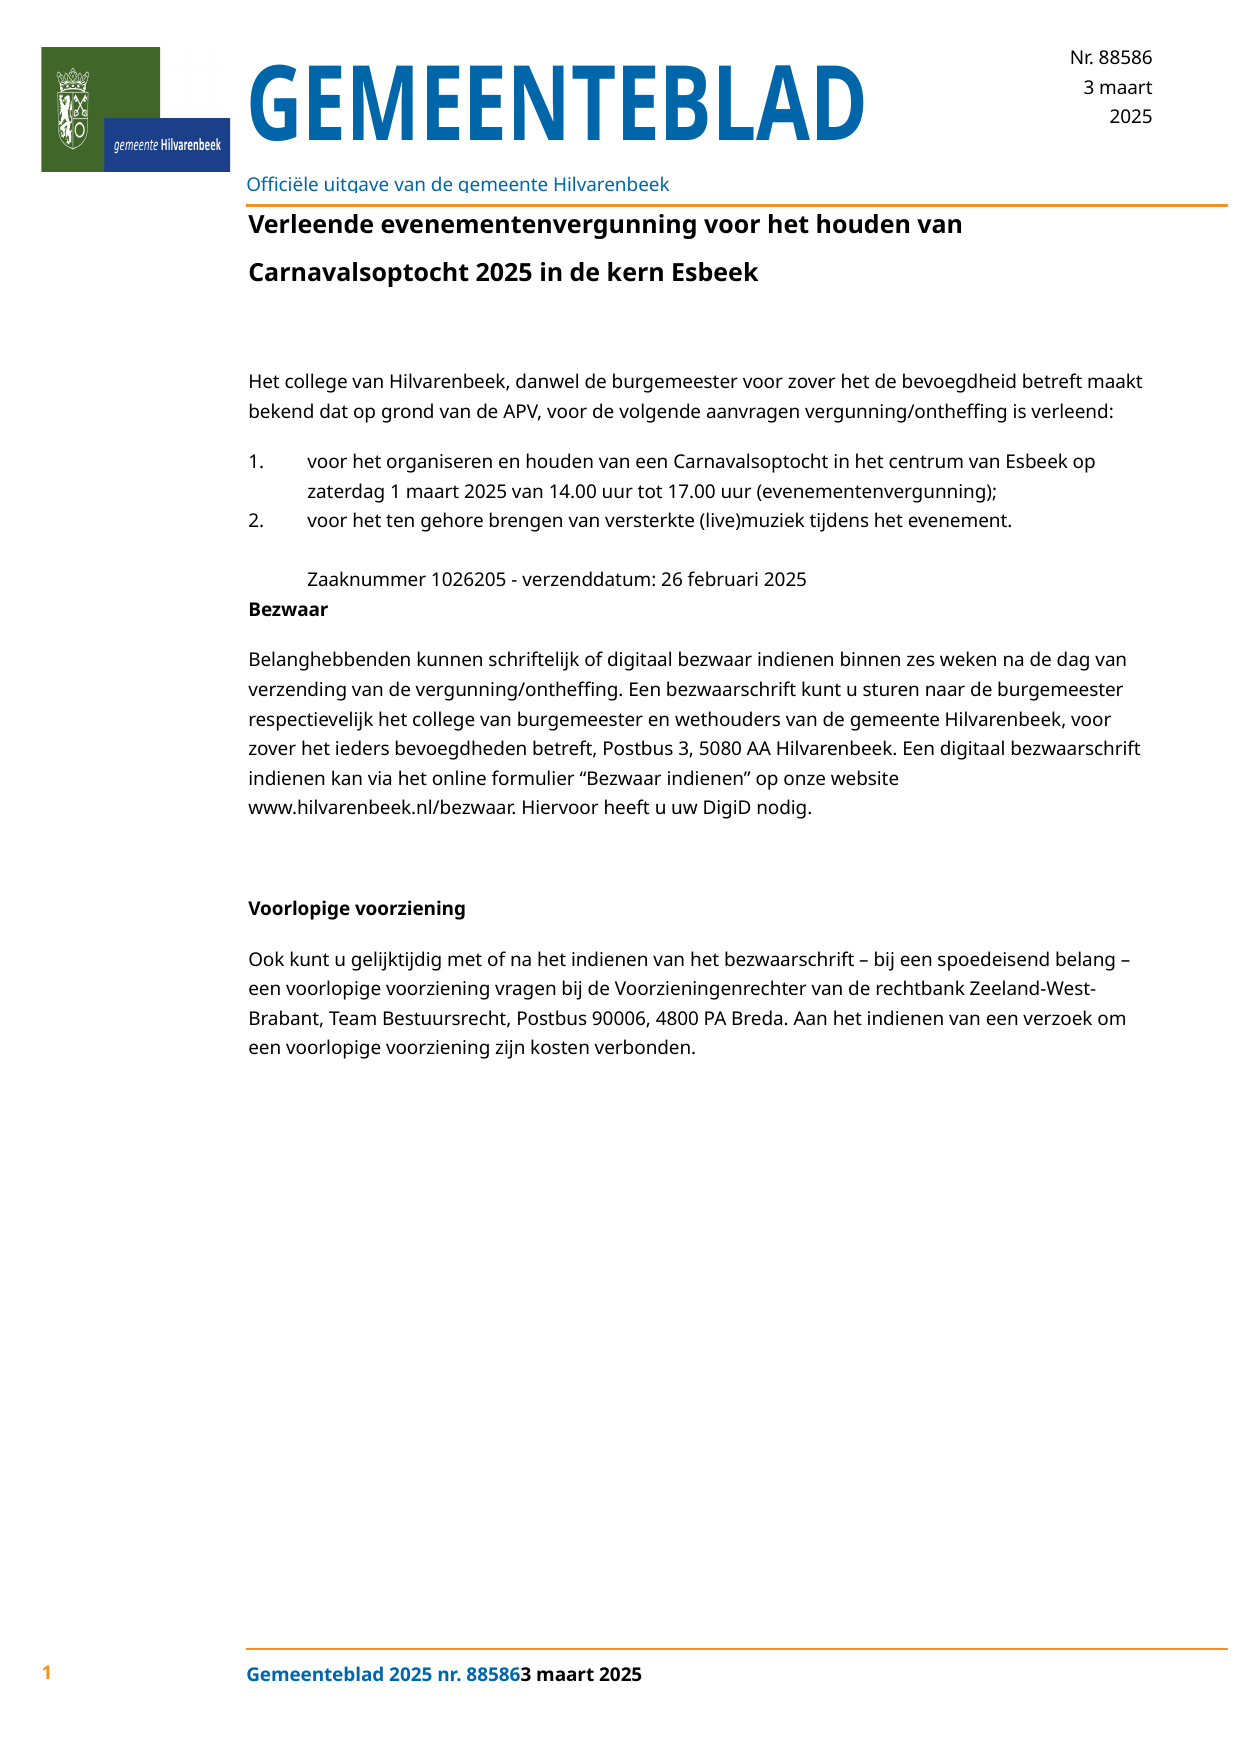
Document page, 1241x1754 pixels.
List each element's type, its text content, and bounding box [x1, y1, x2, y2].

list voor het ten gehore brengen van versterkte (live)muziek tijdens het evenement. [248, 507, 1152, 533]
text Het college van Hilvarenbeek, danwel de burgemeester voor zover het de bevoegdheid betreft maakt bekend dat op grond van de APV, voor de volgende aanvragen vergunning/ontheffing is verleend: [248, 368, 1152, 424]
text Ook kunt u gelijktijdig met of na het indienen van het bezwaarschrift – bij een spoedeisend belang – een voorlopige voorziening vragen bij de Voorzieningenrechter van de rechtbank Zeeland-West-Brabant, Team Bestuursrecht, Postbus 90006, 4800 PA Breda. Aan het indienen van een verzoek om een voorlopige voorziening zijn kosten verbonden. [248, 946, 1152, 1060]
list voor het organiseren en houden van een Carnavalsoptocht in het centrum van Esbeek op zaterdag 1 maart 2025 van 14.00 uur tot 17.00 uur (evenementenvergunning); [248, 448, 1152, 504]
list Zaaknummer 1026205 - verzenddatum: 26 februari 2025 [248, 567, 1152, 592]
text Voorlopige voorziening [248, 895, 1152, 921]
text Verleende evenementenvergunning voor het houden van Carnavalsoptocht 2025 in de kern Esbeek [248, 207, 1152, 288]
text Bezwaar [248, 596, 1152, 622]
picture [41, 47, 231, 172]
text Belanghebbenden kunnen schriftelijk of digitaal bezwaar indienen binnen zes weken na de dag van verzending van de vergunning/ontheffing. Een bezwaarschrift kunt u sturen naar de burgemeester respectievelijk het college van burgemeester en wethouders van de gemeente Hilvarenbeek, voor zover het ieders bevoegdheden betreft, Postbus 3, 5080 AA Hilvarenbeek. Een digitaal bezwaarschrift indienen kan via het online formulier “Bezwaar indienen” op onze website www.hilvarenbeek.nl/bezwaar. Hiervoor heeft u uw DigiD nodig. [248, 647, 1152, 820]
